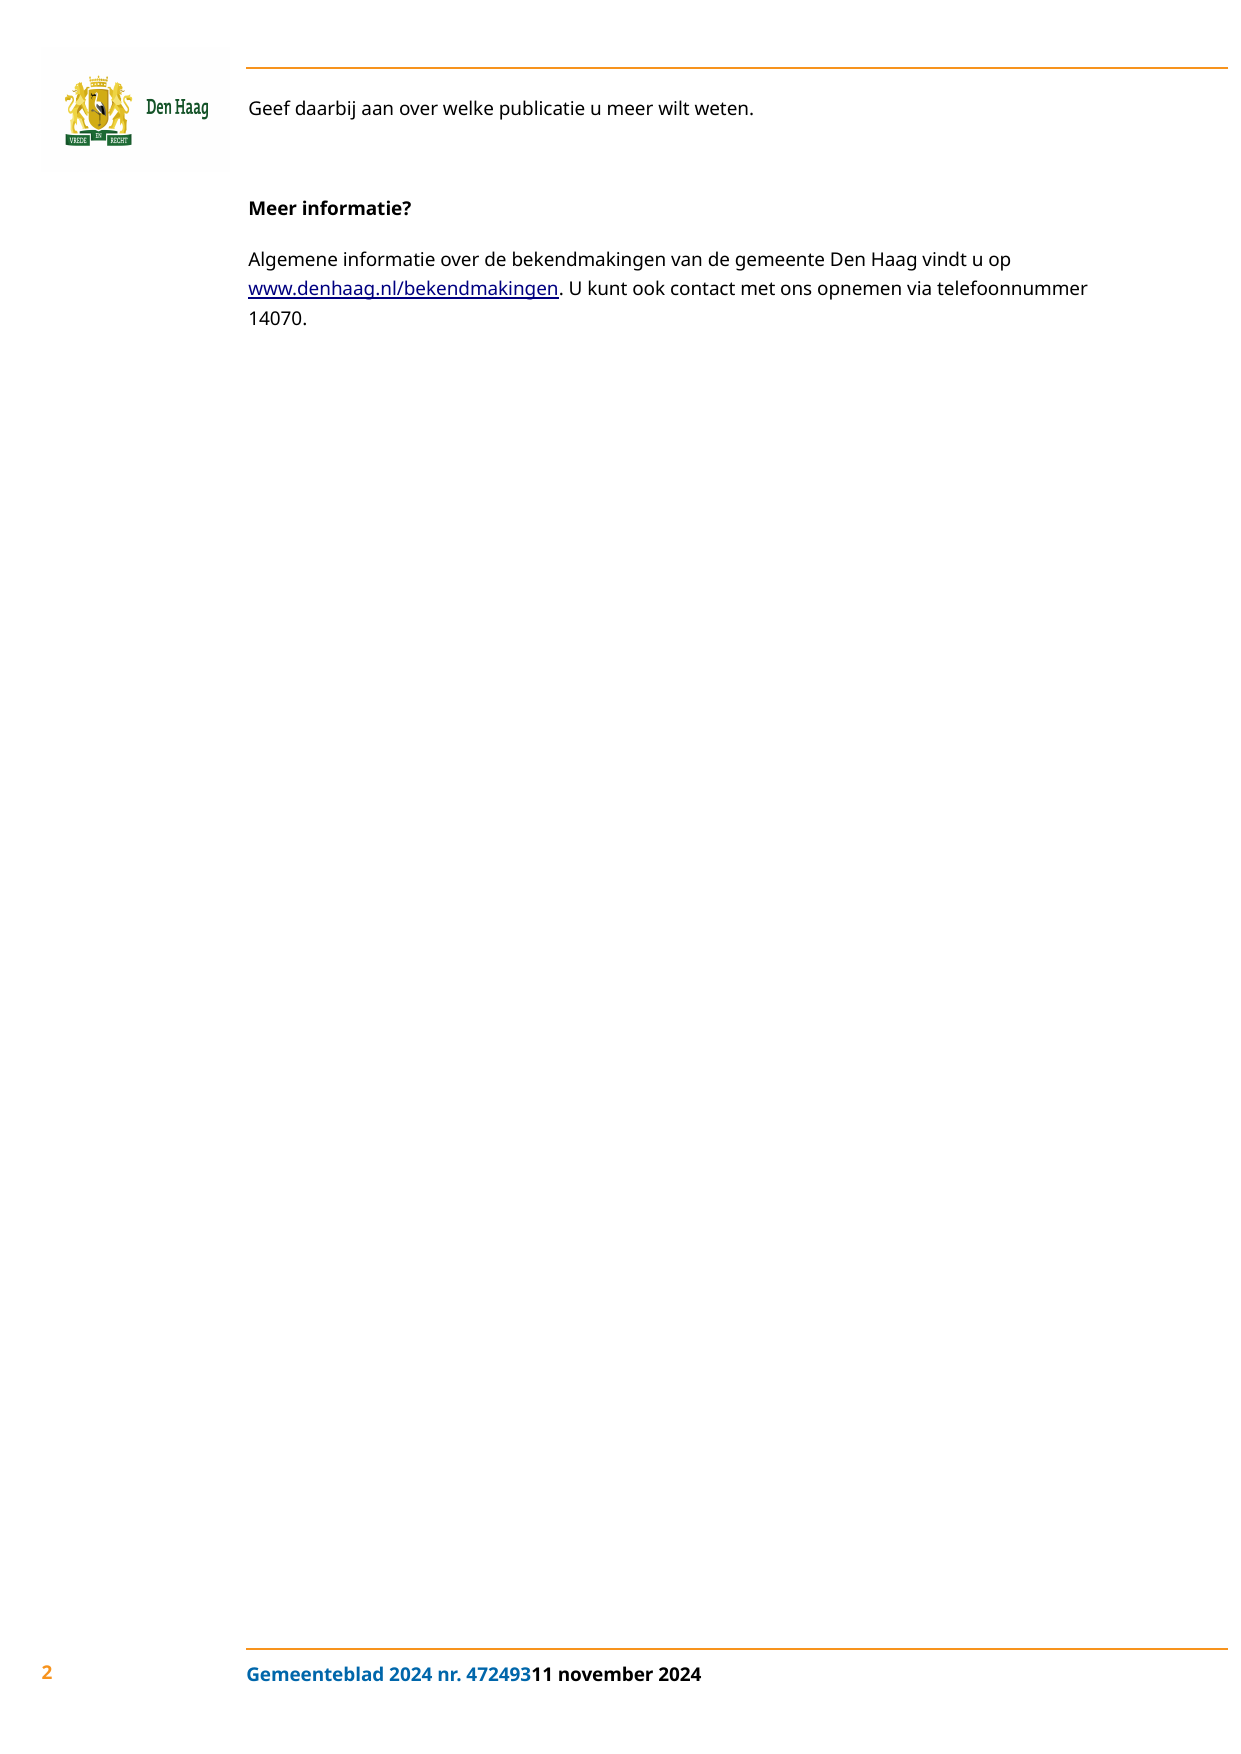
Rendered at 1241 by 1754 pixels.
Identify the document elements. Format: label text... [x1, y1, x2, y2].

picture [41, 47, 231, 172]
text Algemene informatie over de bekendmakingen van de gemeente Den Haag vindt u op www.denhaag.nl/bekendmakingen. U kunt ook contact met ons opnemen via telefoonnummer 14070. [248, 246, 1152, 331]
text Geef daarbij aan over welke publicatie u meer wilt weten. [248, 95, 1152, 121]
text Meer informatie? [248, 196, 1152, 221]
